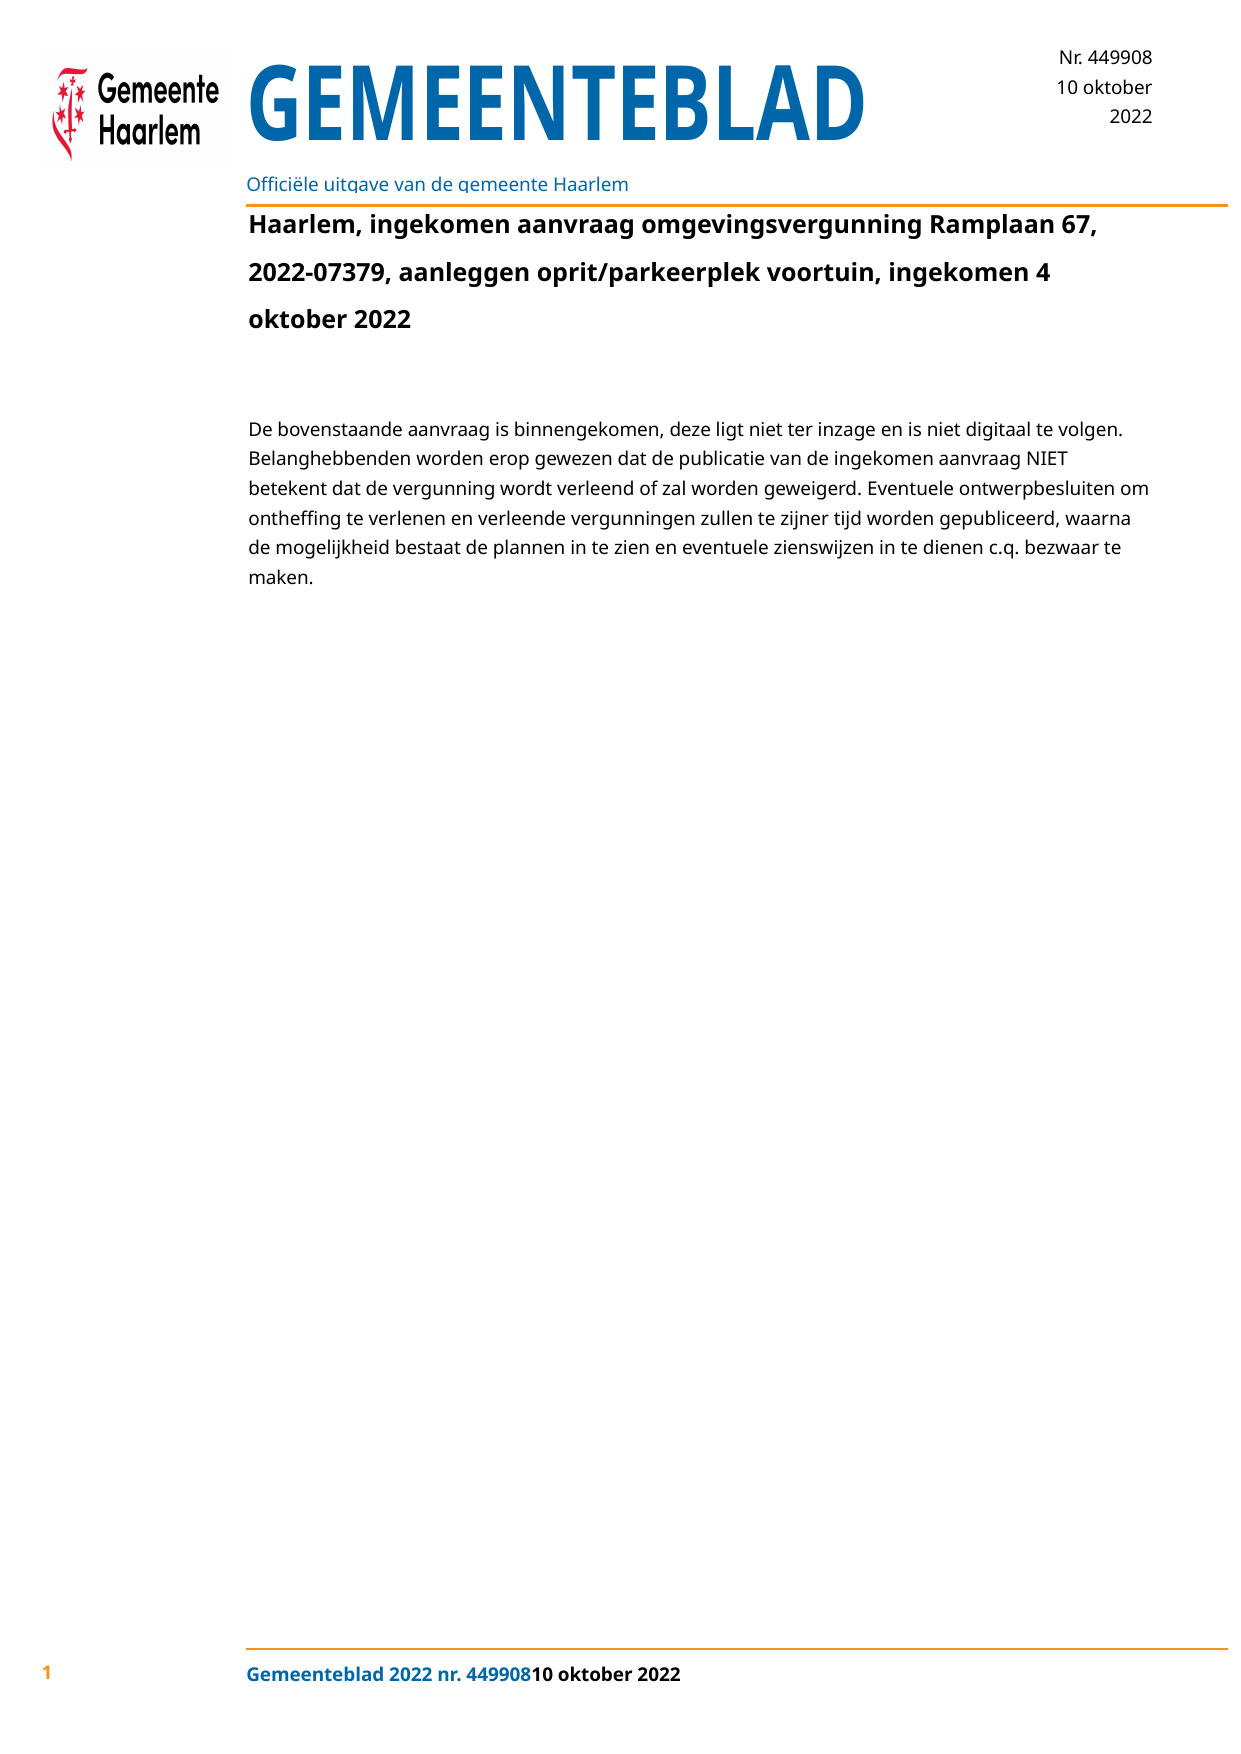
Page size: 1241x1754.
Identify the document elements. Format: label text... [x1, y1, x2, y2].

text Haarlem, ingekomen aanvraag omgevingsvergunning Ramplaan 67, 2022-07379, aanleggen oprit/parkeerplek voortuin, ingekomen 4 oktober 2022 [248, 207, 1152, 336]
picture [41, 47, 231, 172]
text De bovenstaande aanvraag is binnengekomen, deze ligt niet ter inzage en is niet digitaal te volgen. Belanghebbenden worden erop gewezen dat de publicatie van de ingekomen aanvraag NIET betekent dat de vergunning wordt verleend of zal worden geweigerd. Eventuele ontwerpbesluiten om ontheffing te verlenen en verleende vergunningen zullen te zijner tijd worden gepubliceerd, waarna de mogelijkheid bestaat de plannen in te zien en eventuele zienswijzen in te dienen c.q. bezwaar te maken. [248, 416, 1152, 589]
